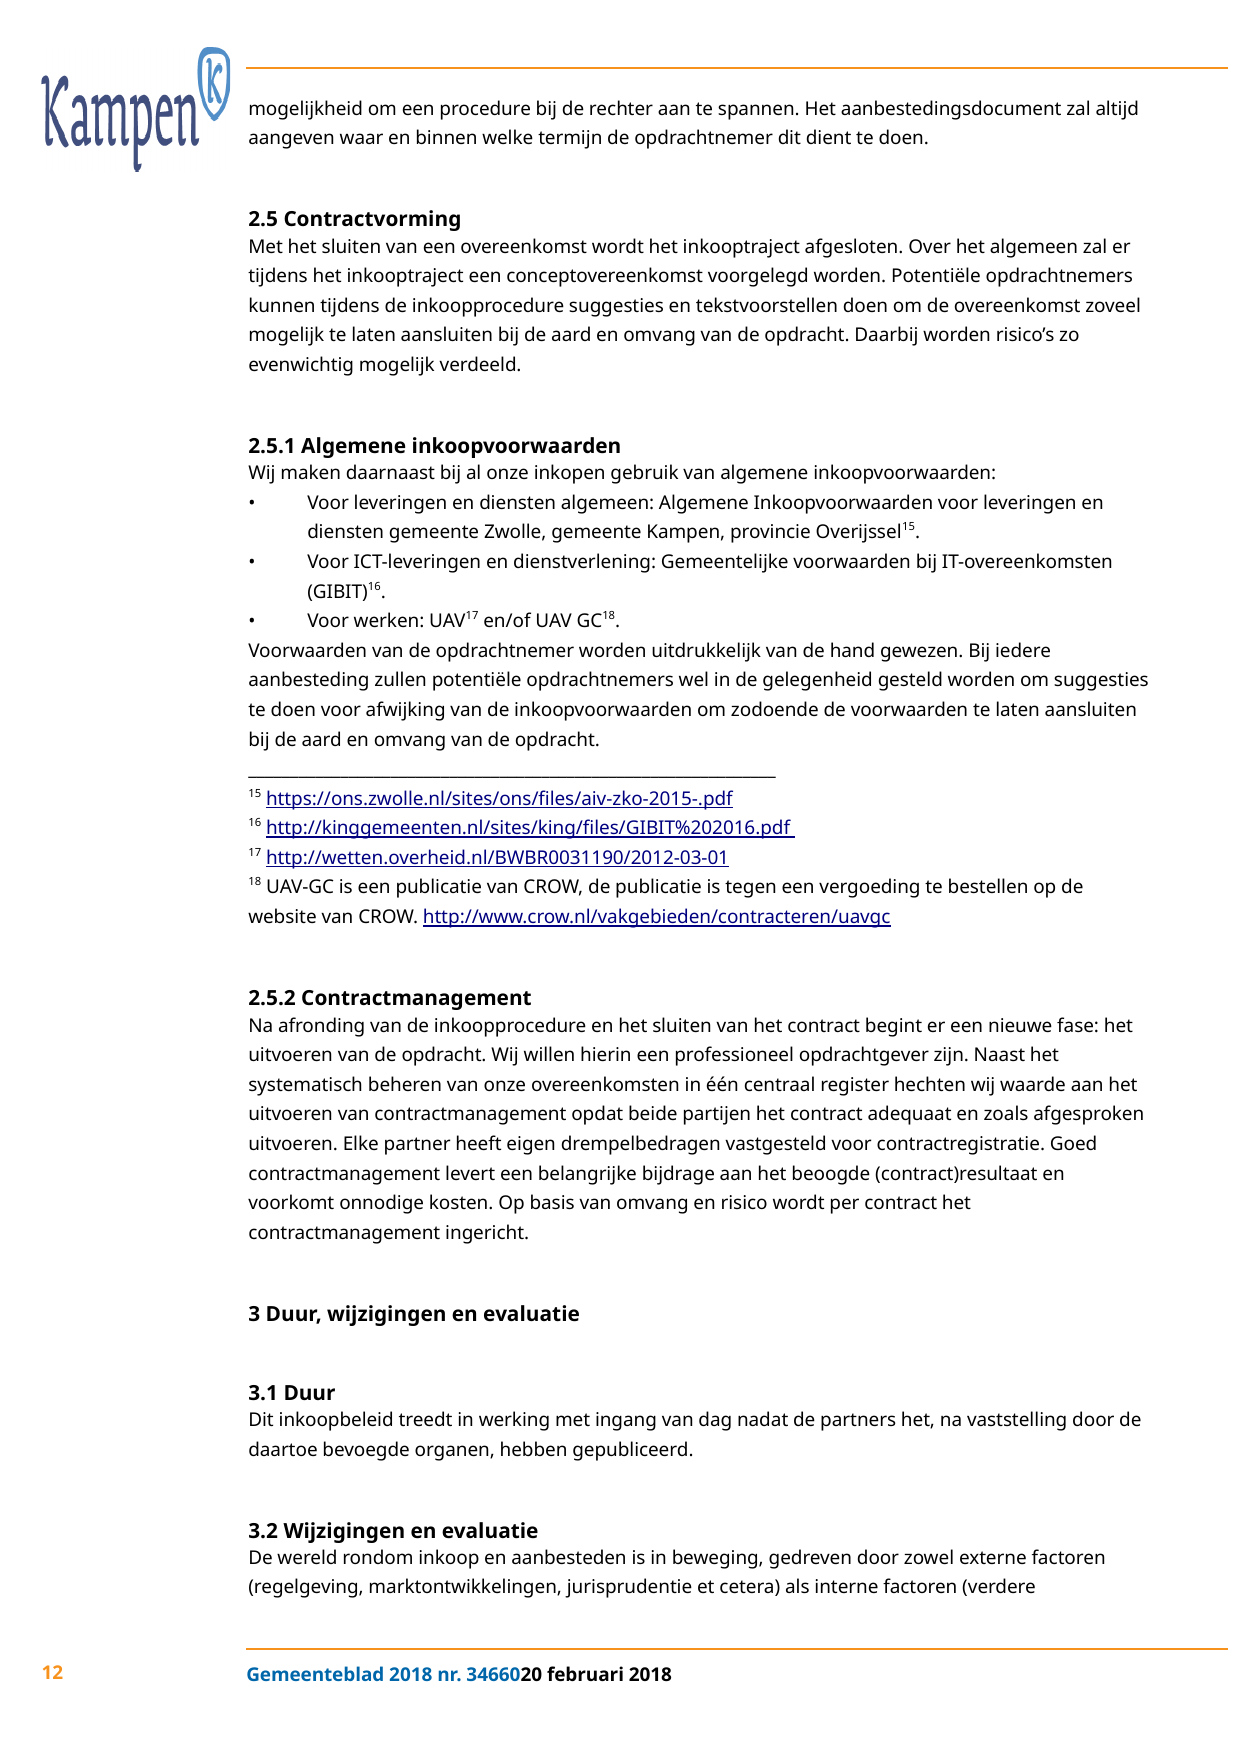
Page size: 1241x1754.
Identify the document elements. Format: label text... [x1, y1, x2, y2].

text 18 UAV-GC is een publicatie van CROW, de publicatie is tegen een vergoeding te bestellen op de website van CROW. http://www.crow.nl/vakgebieden/contracteren/uavgc [248, 874, 1152, 929]
text Wij maken daarnaast bij al onze inkopen gebruik van algemene inkoopvoorwaarden: [248, 459, 1152, 485]
picture [41, 47, 231, 172]
text _______________________________________________________________ [248, 755, 1152, 781]
text 3 Duur, wijzigingen en evaluatie [248, 1299, 1152, 1327]
text Voorwaarden van de opdrachtnemer worden uitdrukkelijk van de hand gewezen. Bij iedere aanbesteding zullen potentiële opdrachtnemers wel in de gelegenheid gesteld worden om suggesties te doen voor afwijking van de inkoopvoorwaarden om zodoende de voorwaarden te laten aansluiten bij de aard en omvang van de opdracht. [248, 637, 1152, 752]
text 15 https://ons.zwolle.nl/sites/ons/files/aiv-zko-2015-.pdf [248, 785, 1152, 811]
text Dit inkoopbeleid treedt in werking met ingang van dag nadat de partners het, na vaststelling door de daartoe bevoegde organen, hebben gepubliceerd. [248, 1406, 1152, 1461]
text mogelijkheid om een procedure bij de rechter aan te spannen. Het aanbestedingsdocument zal altijd aangeven waar en binnen welke termijn de opdrachtnemer dit dient te doen. [248, 95, 1152, 150]
list Voor werken: UAV17 en/of UAV GC18. [248, 607, 1152, 633]
text Met het sluiten van een overeenkomst wordt het inkooptraject afgesloten. Over het algemeen zal er tijdens het inkooptraject een conceptovereenkomst voorgelegd worden. Potentiële opdrachtnemers kunnen tijdens de inkoopprocedure suggesties en tekstvoorstellen doen om de overeenkomst zoveel mogelijk te laten aansluiten bij de aard en omvang van de opdracht. Daarbij worden risico’s zo evenwichtig mogelijk verdeeld. [248, 233, 1152, 377]
list Voor ICT-leveringen en dienstverlening: Gemeentelijke voorwaarden bij IT-overeenkomsten (GIBIT)16. [248, 548, 1152, 604]
text 16 http://kinggemeenten.nl/sites/king/files/GIBIT%202016.pdf [248, 814, 1152, 840]
text 2.5.2 Contractmanagement [248, 983, 1152, 1012]
text Na afronding van de inkoopprocedure en het sluiten van het contract begint er een nieuwe fase: het uitvoeren van de opdracht. Wij willen hierin een professioneel opdrachtgever zijn. Naast het systematisch beheren van onze overeenkomsten in één centraal register hechten wij waarde aan het uitvoeren van contractmanagement opdat beide partijen het contract adequaat en zoals afgesproken uitvoeren. Elke partner heeft eigen drempelbedragen vastgesteld voor contractregistratie. Goed contractmanagement levert een belangrijke bijdrage aan het beoogde (contract)resultaat en voorkomt onnodige kosten. Op basis van omvang en risico wordt per contract het contractmanagement ingericht. [248, 1012, 1152, 1244]
text 3.1 Duur [248, 1378, 1152, 1406]
text 3.2 Wijzigingen en evaluatie [248, 1516, 1152, 1544]
text 2.5 Contractvorming [248, 204, 1152, 233]
list Voor leveringen en diensten algemeen: Algemene Inkoopvoorwaarden voor leveringen en diensten gemeente Zwolle, gemeente Kampen, provincie Overijssel15. [248, 489, 1152, 544]
text De wereld rondom inkoop en aanbesteden is in beweging, gedreven door zowel externe factoren (regelgeving, marktontwikkelingen, jurisprudentie et cetera) als interne factoren (verdere [248, 1544, 1152, 1599]
text 2.5.1 Algemene inkoopvoorwaarden [248, 431, 1152, 459]
text 17 http://wetten.overheid.nl/BWBR0031190/2012-03-01 [248, 844, 1152, 870]
